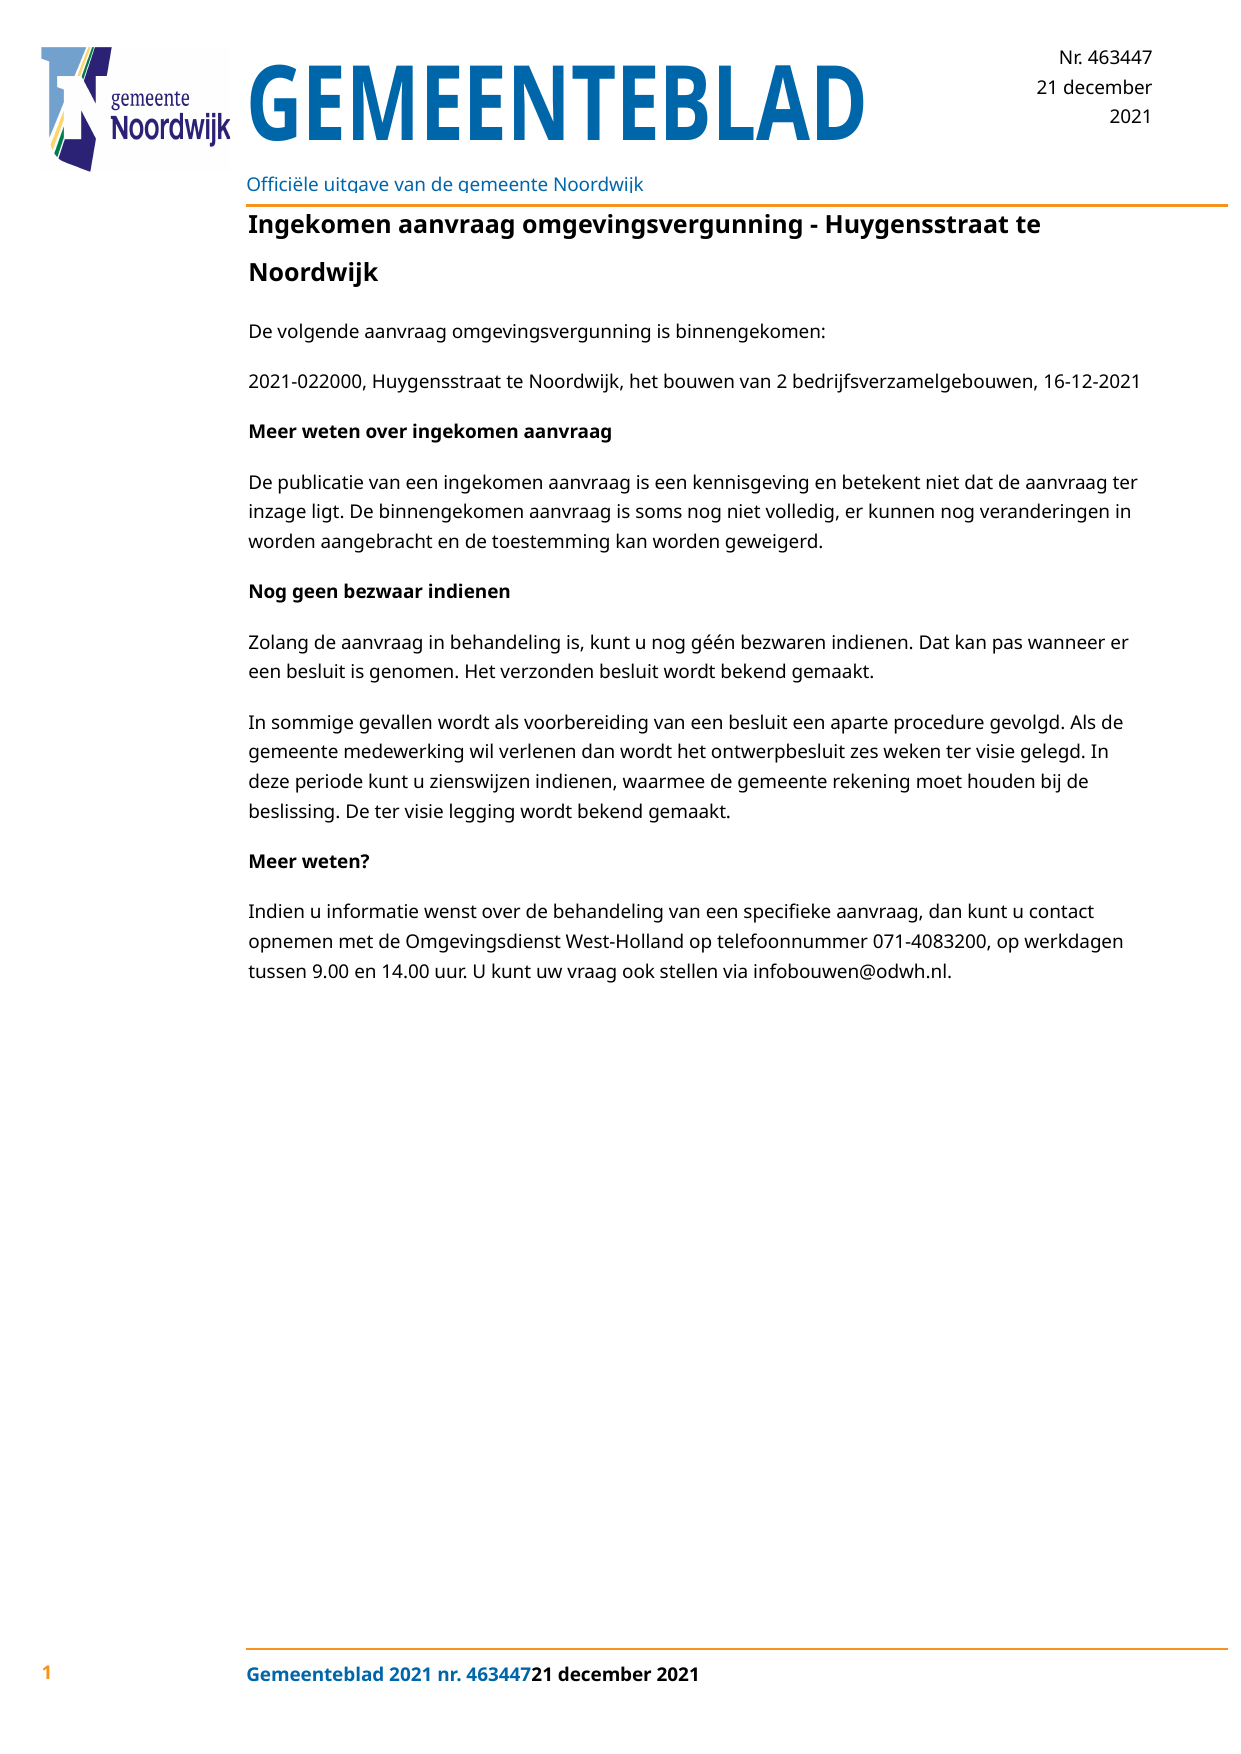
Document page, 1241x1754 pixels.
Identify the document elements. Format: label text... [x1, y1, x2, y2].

text Meer weten over ingekomen aanvraag [248, 419, 1152, 444]
text De volgende aanvraag omgevingsvergunning is binnengekomen: [248, 318, 1152, 344]
text Indien u informatie wenst over de behandeling van een specifieke aanvraag, dan kunt u contact opnemen met de Omgevingsdienst West-Holland op telefoonnummer 071-4083200, op werkdagen tussen 9.00 en 14.00 uur. U kunt uw vraag ook stellen via infobouwen@odwh.nl. [248, 899, 1152, 984]
text De publicatie van een ingekomen aanvraag is een kennisgeving en betekent niet dat de aanvraag ter inzage ligt. De binnengekomen aanvraag is soms nog niet volledig, er kunnen nog veranderingen in worden aangebracht en de toestemming kan worden geweigerd. [248, 469, 1152, 554]
text 2021-022000, Huygensstraat te Noordwijk, het bouwen van 2 bedrijfsverzamelgebouwen, 16-12-2021 [248, 368, 1152, 394]
picture [41, 47, 231, 172]
text Meer weten? [248, 848, 1152, 874]
text Ingekomen aanvraag omgevingsvergunning - Huygensstraat te Noordwijk [248, 207, 1152, 288]
text Nog geen bezwaar indienen [248, 579, 1152, 604]
text Zolang de aanvraag in behandeling is, kunt u nog géén bezwaren indienen. Dat kan pas wanneer er een besluit is genomen. Het verzonden besluit wordt bekend gemaakt. [248, 629, 1152, 684]
text In sommige gevallen wordt als voorbereiding van een besluit een aparte procedure gevolgd. Als de gemeente medewerking wil verlenen dan wordt het ontwerpbesluit zes weken ter visie gelegd. In deze periode kunt u zienswijzen indienen, waarmee de gemeente rekening moet houden bij de beslissing. De ter visie legging wordt bekend gemaakt. [248, 709, 1152, 824]
